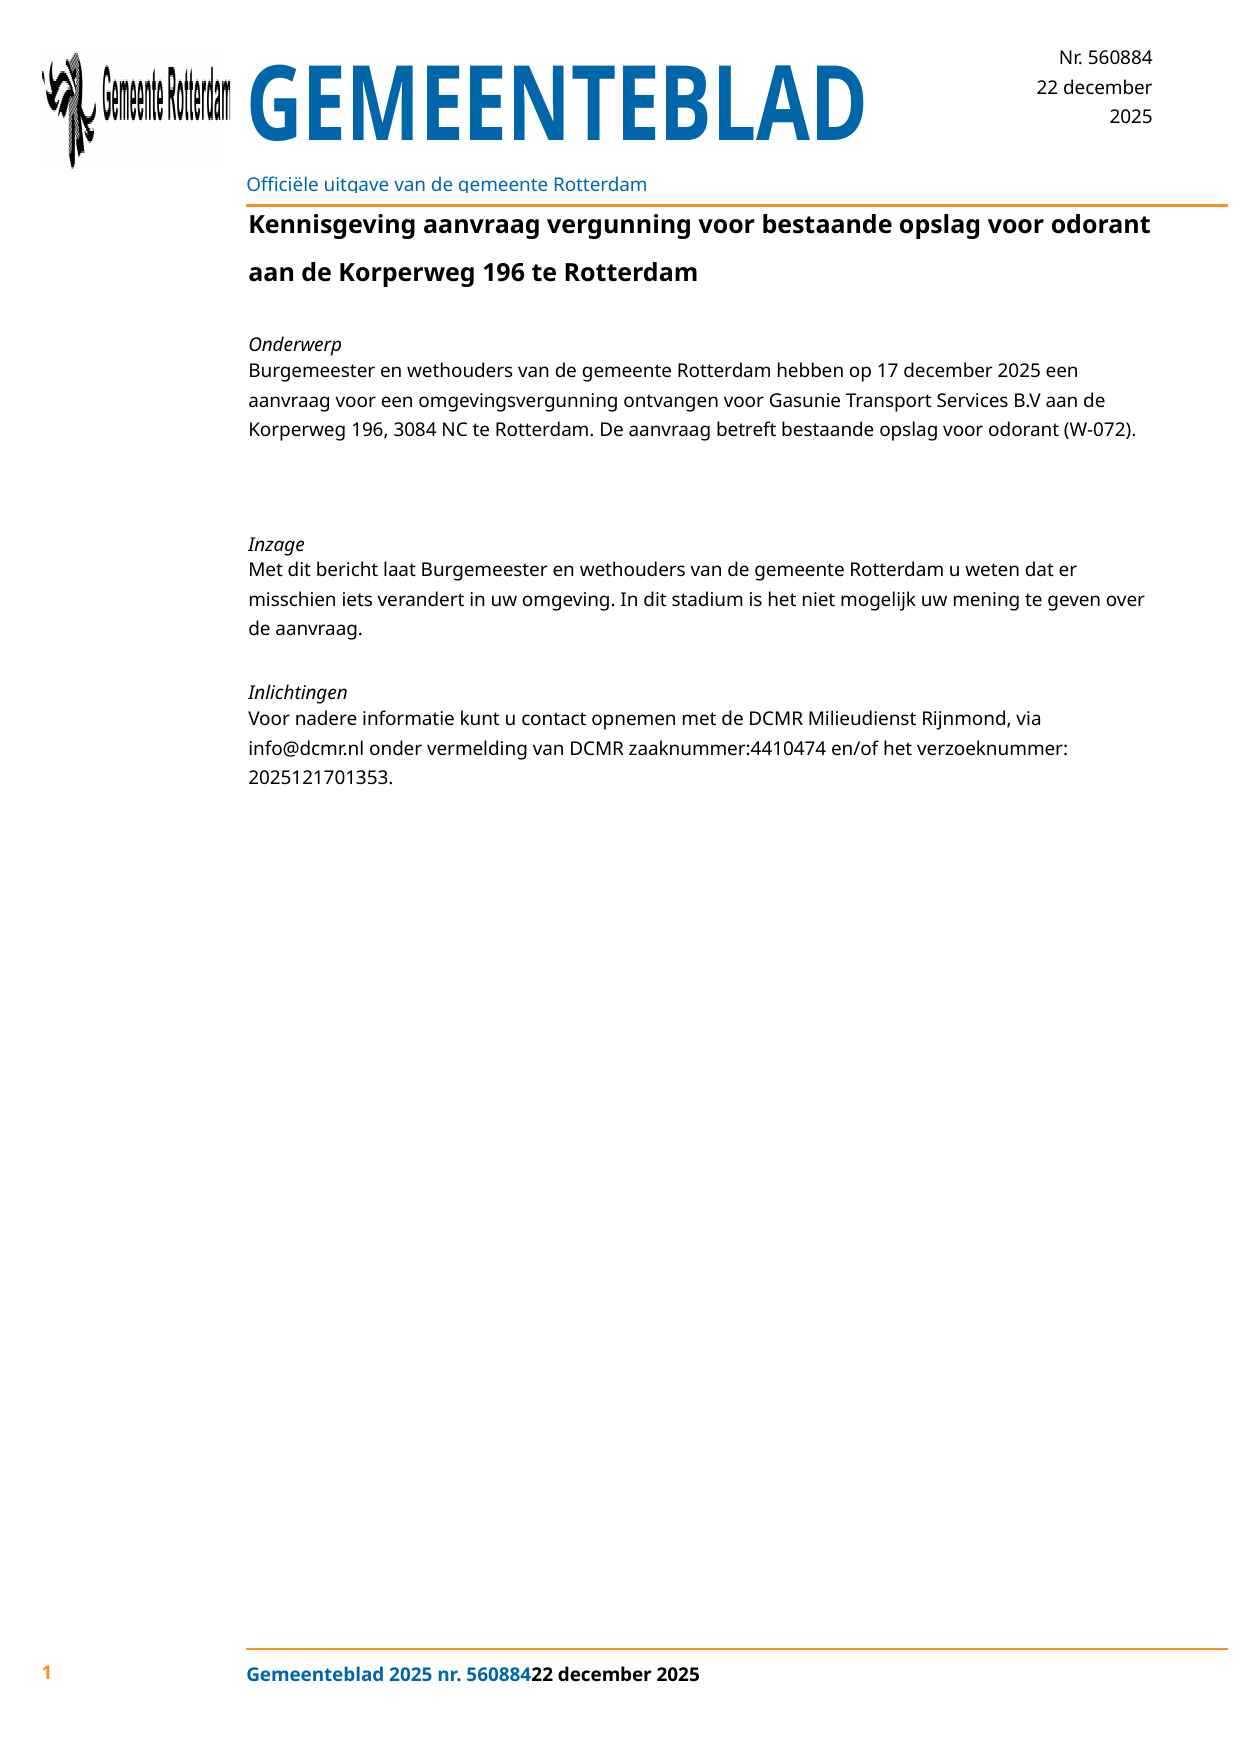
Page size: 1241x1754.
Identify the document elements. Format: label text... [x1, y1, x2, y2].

picture [41, 47, 231, 172]
text Voor nadere informatie kunt u contact opnemen met de DCMR Milieudienst Rijnmond, via info@dcmr.nl onder vermelding van DCMR zaaknummer:4410474 en/of het verzoeknummer: 2025121701353. [248, 705, 1152, 790]
text Onderwerp [248, 331, 1152, 357]
text Inzage [248, 531, 1152, 556]
text Met dit bericht laat Burgemeester en wethouders van de gemeente Rotterdam u weten dat er misschien iets verandert in uw omgeving. In dit stadium is het niet mogelijk uw mening te geven over de aanvraag. [248, 556, 1152, 641]
text Kennisgeving aanvraag vergunning voor bestaande opslag voor odorant aan de Korperweg 196 te Rotterdam [248, 207, 1152, 288]
text Inlichtingen [248, 679, 1152, 705]
text Burgemeester en wethouders van de gemeente Rotterdam hebben op 17 december 2025 een aanvraag voor een omgevingsvergunning ontvangen voor Gasunie Transport Services B.V aan de Korperweg 196, 3084 NC te Rotterdam. De aanvraag betreft bestaande opslag voor odorant (W-072). [248, 357, 1152, 442]
